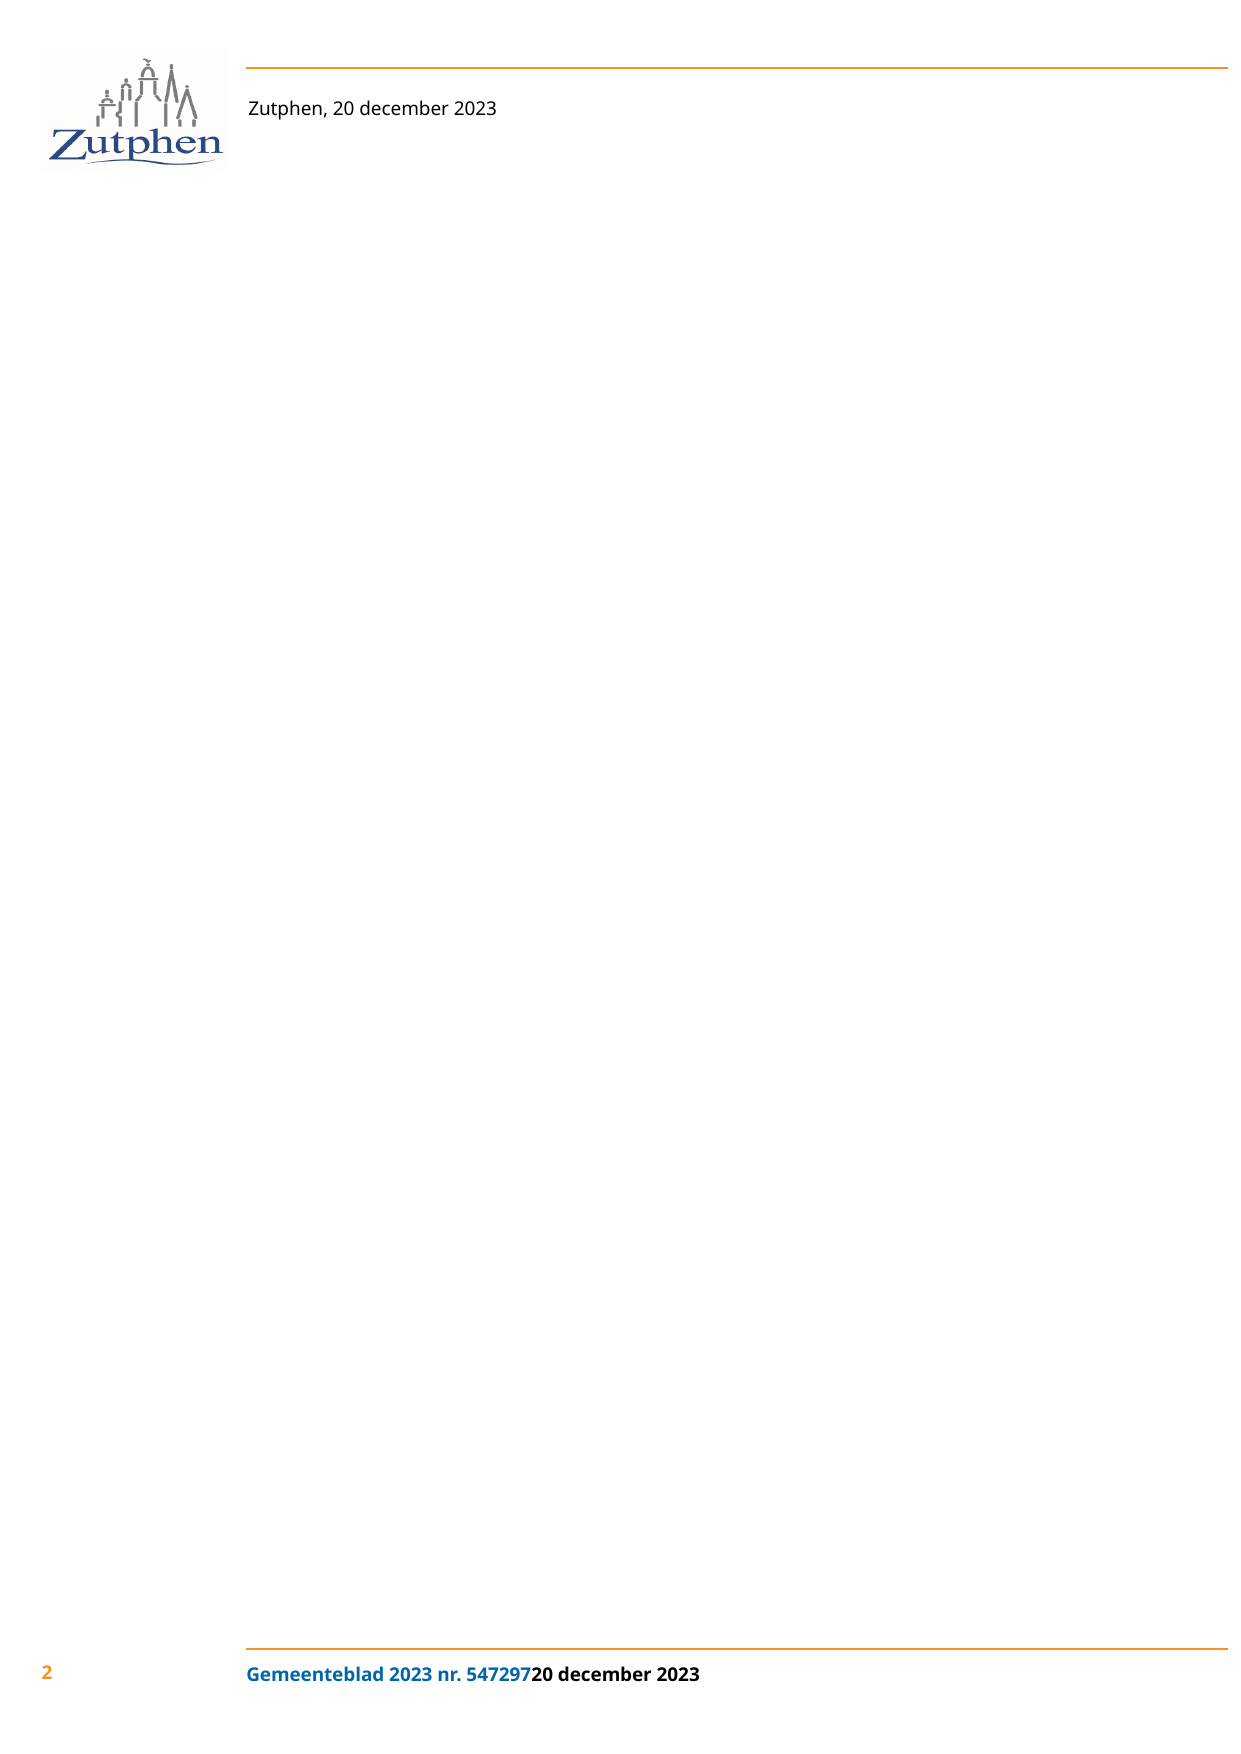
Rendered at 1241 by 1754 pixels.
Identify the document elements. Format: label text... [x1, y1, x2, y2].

picture [41, 47, 231, 172]
text Zutphen, 20 december 2023 [248, 95, 1152, 121]
